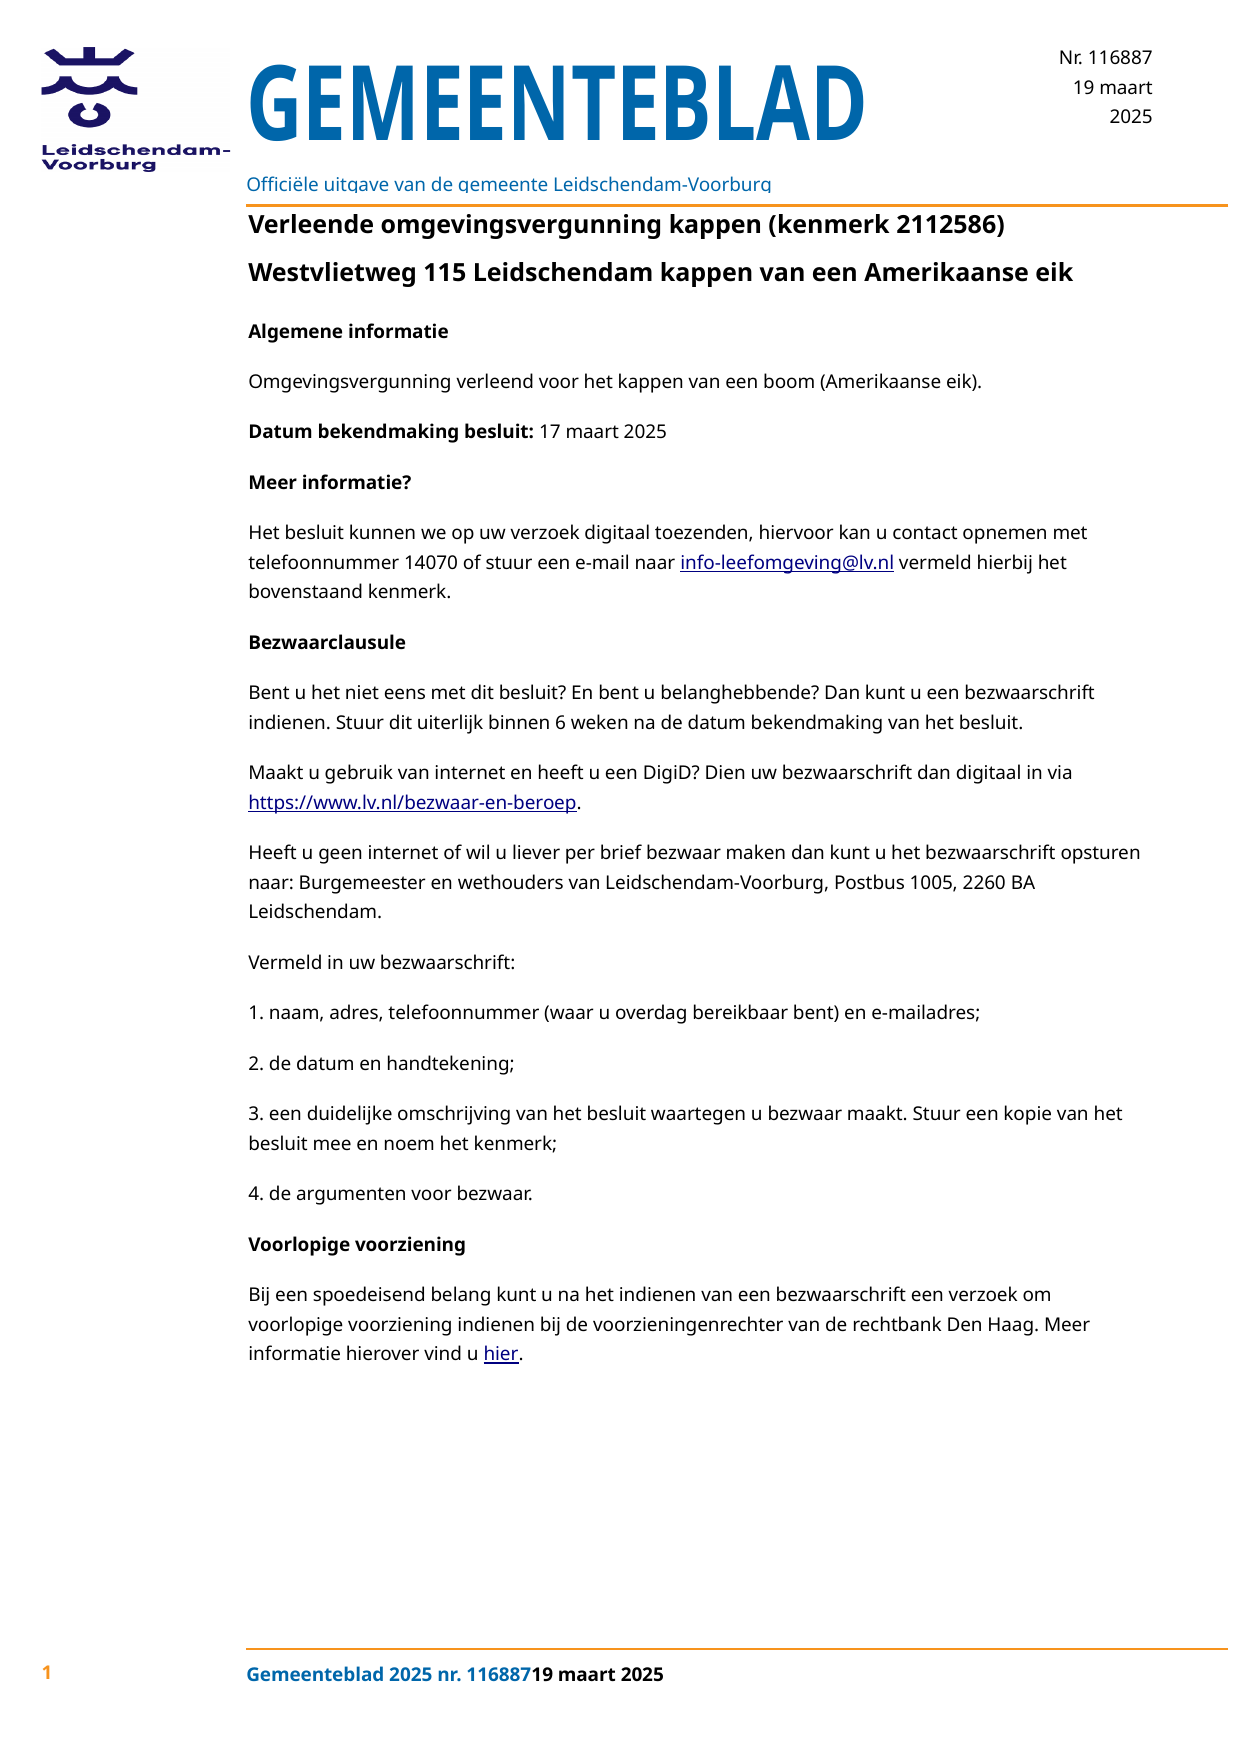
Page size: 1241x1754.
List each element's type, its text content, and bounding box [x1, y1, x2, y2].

text Bezwaarclausule [248, 629, 1152, 655]
text Maakt u gebruik van internet en heeft u een DigiD? Dien uw bezwaarschrift dan digitaal in via https://www.lv.nl/bezwaar-en-beroep. [248, 759, 1152, 815]
text 4. de argumenten voor bezwaar. [248, 1180, 1152, 1206]
text Datum bekendmaking besluit: 17 maart 2025 [248, 419, 1152, 444]
text 1. naam, adres, telefoonnummer (waar u overdag bereikbaar bent) en e-mailadres; [248, 999, 1152, 1025]
text Algemene informatie [248, 318, 1152, 344]
text Bij een spoedeisend belang kunt u na het indienen van een bezwaarschrift een verzoek om voorlopige voorziening indienen bij de voorzieningenrechter van de rechtbank Den Haag. Meer informatie hierover vind u hier. [248, 1281, 1152, 1366]
text Vermeld in uw bezwaarschrift: [248, 949, 1152, 975]
text Meer informatie? [248, 469, 1152, 495]
text 3. een duidelijke omschrijving van het besluit waartegen u bezwaar maakt. Stuur een kopie van het besluit mee en noem het kenmerk; [248, 1100, 1152, 1156]
text Voorlopige voorziening [248, 1231, 1152, 1257]
text Bent u het niet eens met dit besluit? En bent u belanghebbende? Dan kunt u een bezwaarschrift indienen. Stuur dit uiterlijk binnen 6 weken na de datum bekendmaking van het besluit. [248, 679, 1152, 735]
text 2. de datum en handtekening; [248, 1050, 1152, 1076]
text Het besluit kunnen we op uw verzoek digitaal toezenden, hiervoor kan u contact opnemen met telefoonnummer 14070 of stuur een e-mail naar info-leefomgeving@lv.nl vermeld hierbij het bovenstaand kenmerk. [248, 519, 1152, 604]
picture [41, 47, 231, 172]
text Heeft u geen internet of wil u liever per brief bezwaar maken dan kunt u het bezwaarschrift opsturen naar: Burgemeester en wethouders van Leidschendam-Voorburg, Postbus 1005, 2260 BA Leidschendam. [248, 839, 1152, 924]
text Verleende omgevingsvergunning kappen (kenmerk 2112586) Westvlietweg 115 Leidschendam kappen van een Amerikaanse eik [248, 207, 1152, 288]
text Omgevingsvergunning verleend voor het kappen van een boom (Amerikaanse eik). [248, 368, 1152, 394]
